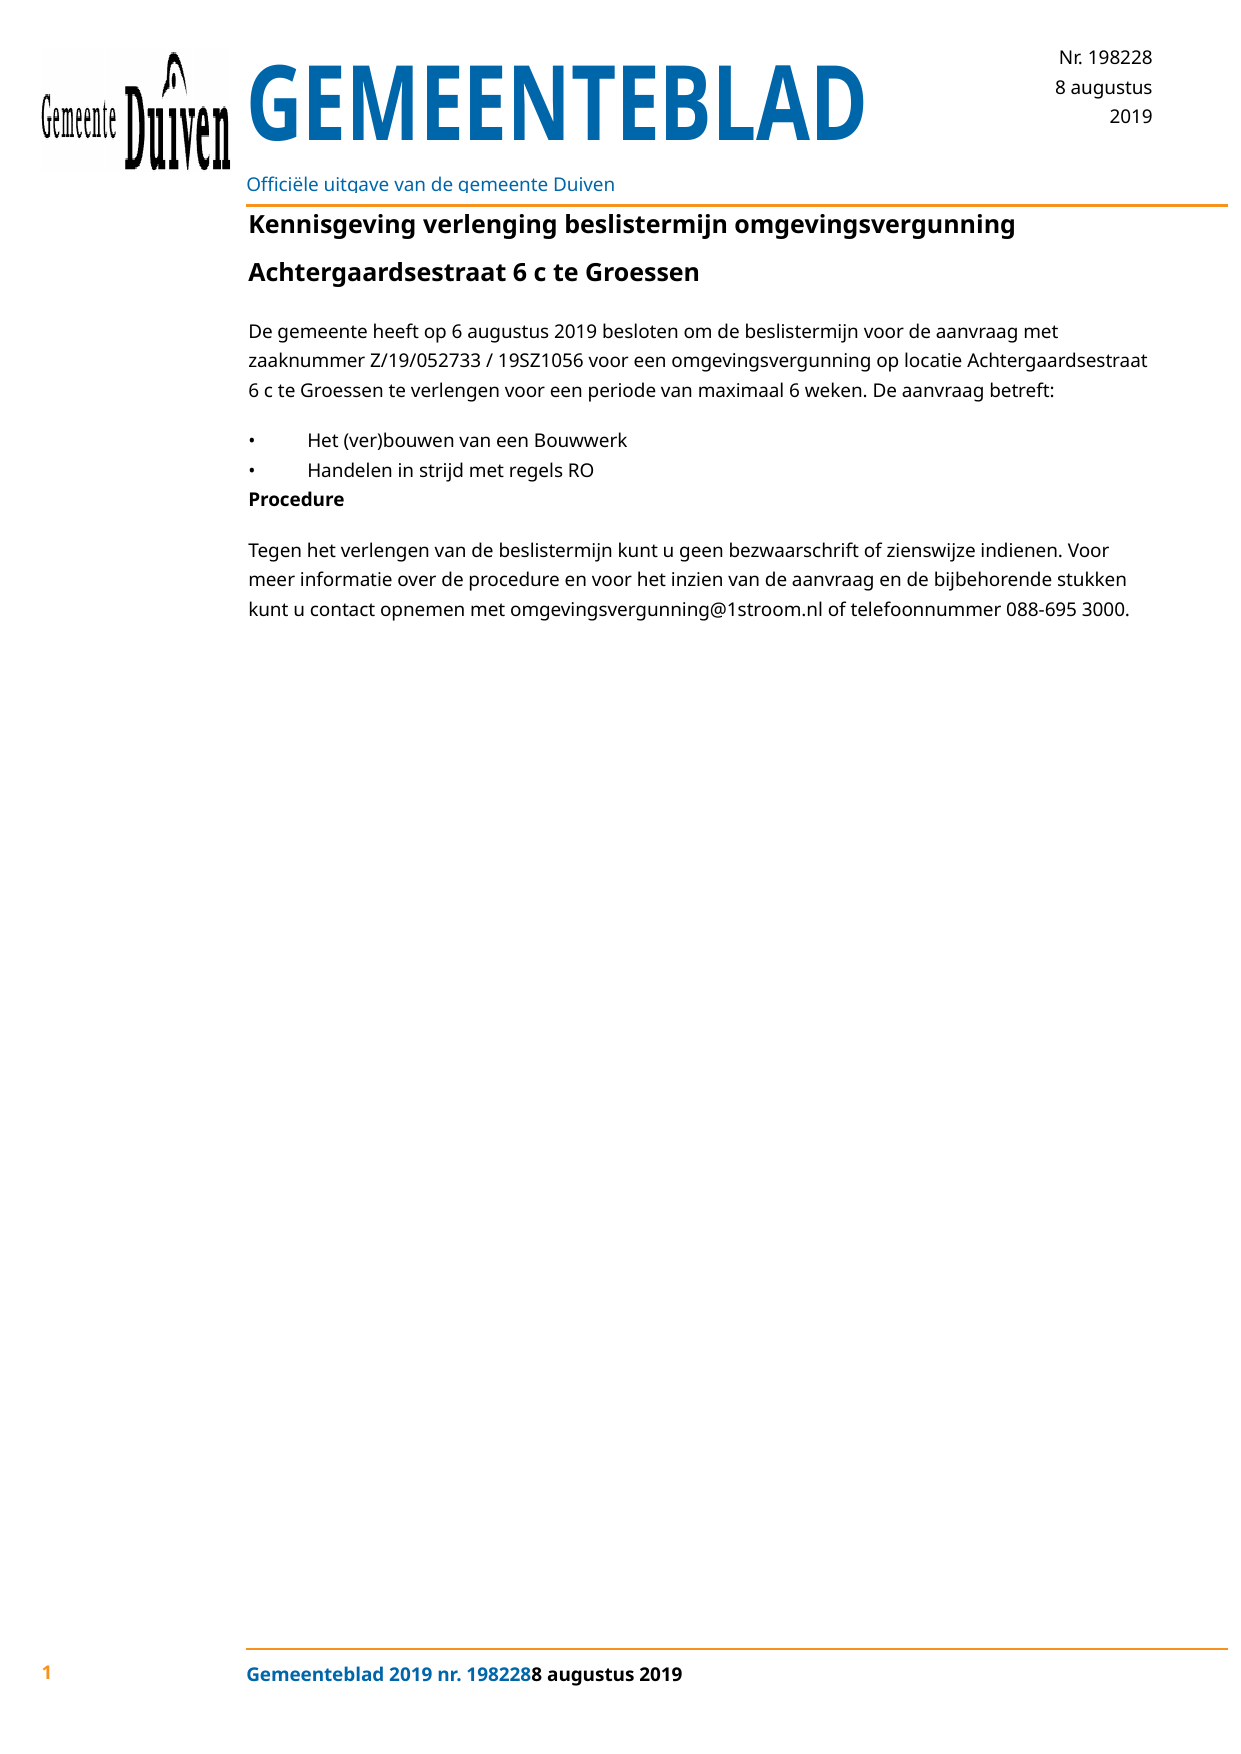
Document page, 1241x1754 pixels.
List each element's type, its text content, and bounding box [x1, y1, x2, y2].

text Procedure [248, 487, 1152, 512]
text Tegen het verlengen van de beslistermijn kunt u geen bezwaarschrift of zienswijze indienen. Voor meer informatie over de procedure en voor het inzien van de aanvraag en de bijbehorende stukken kunt u contact opnemen met omgevingsvergunning@1stroom.nl of telefoonnummer 088-695 3000. [248, 537, 1152, 622]
picture [41, 47, 231, 172]
text De gemeente heeft op 6 augustus 2019 besloten om de beslistermijn voor de aanvraag met zaaknummer Z/19/052733 / 19SZ1056 voor een omgevingsvergunning op locatie Achtergaardsestraat 6 c te Groessen te verlengen voor een periode van maximaal 6 weken. De aanvraag betreft: [248, 318, 1152, 403]
list Handelen in strijd met regels RO [248, 457, 1152, 483]
text Kennisgeving verlenging beslistermijn omgevingsvergunning Achtergaardsestraat 6 c te Groessen [248, 207, 1152, 288]
list Het (ver)bouwen van een Bouwwerk [248, 427, 1152, 453]
